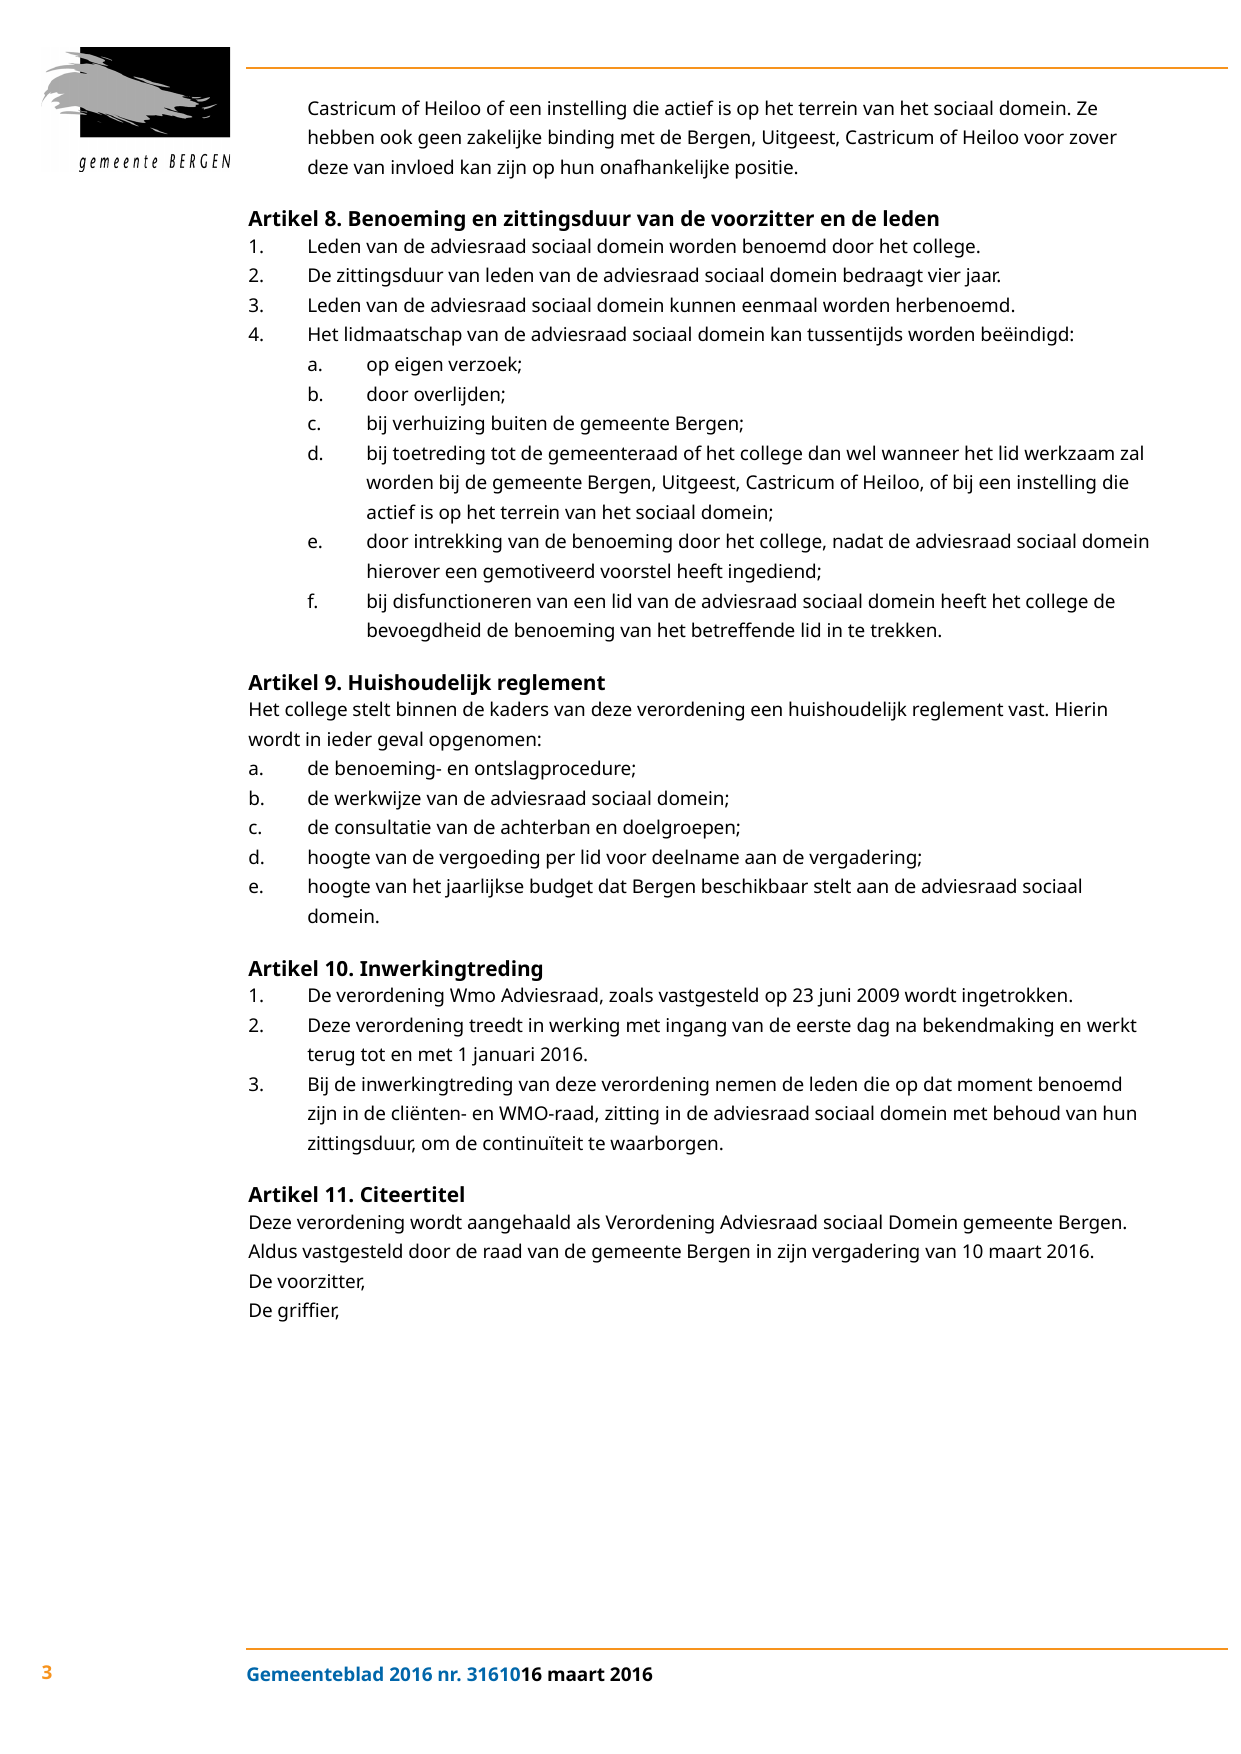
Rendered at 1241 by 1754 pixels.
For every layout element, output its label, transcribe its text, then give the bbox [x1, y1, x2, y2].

text Artikel 8. Benoeming en zittingsduur van de voorzitter en de leden [248, 204, 1152, 233]
text Artikel 10. Inwerkingtreding [248, 954, 1152, 982]
text Aldus vastgesteld door de raad van de gemeente Bergen in zijn vergadering van 10 maart 2016. [248, 1238, 1152, 1264]
list de werkwijze van de adviesraad sociaal domein; [248, 785, 1152, 811]
list door intrekking van de benoeming door het college, nadat de adviesraad sociaal domein hierover een gemotiveerd voorstel heeft ingediend; [307, 529, 1152, 584]
list Het lidmaatschap van de adviesraad sociaal domein kan tussentijds worden beëindigd: [248, 322, 1152, 347]
text wordt in ieder geval opgenomen: [248, 726, 1152, 752]
text Artikel 9. Huishoudelijk reglement [248, 668, 1152, 696]
list de benoeming- en ontslagprocedure; [248, 755, 1152, 781]
list Castricum of Heiloo of een instelling die actief is op het terrein van het sociaal domein. Ze hebben ook geen zakelijke binding met de Bergen, Uitgeest, Castricum of Heiloo voor zover deze van invloed kan zijn op hun onafhankelijke positie. [248, 95, 1152, 180]
list Leden van de adviesraad sociaal domein worden benoemd door het college. [248, 233, 1152, 258]
list bij disfunctioneren van een lid van de adviesraad sociaal domein heeft het college de bevoegdheid de benoeming van het betreffende lid in te trekken. [307, 588, 1152, 643]
list bij toetreding tot de gemeenteraad of het college dan wel wanneer het lid werkzaam zal worden bij de gemeente Bergen, Uitgeest, Castricum of Heiloo, of bij een instelling die actief is op het terrein van het sociaal domein; [307, 440, 1152, 525]
text Deze verordening wordt aangehaald als Verordening Adviesraad sociaal Domein gemeente Bergen. [248, 1209, 1152, 1235]
list hoogte van de vergoeding per lid voor deelname aan de vergadering; [248, 844, 1152, 870]
text De griffier, [248, 1298, 1152, 1323]
list hoogte van het jaarlijkse budget dat Bergen beschikbaar stelt aan de adviesraad sociaal domein. [248, 874, 1152, 929]
list De verordening Wmo Adviesraad, zoals vastgesteld op 23 juni 2009 wordt ingetrokken. [248, 982, 1152, 1008]
list Deze verordening treedt in werking met ingang van de eerste dag na bekendmaking en werkt terug tot en met 1 januari 2016. [248, 1012, 1152, 1067]
text De voorzitter, [248, 1268, 1152, 1294]
list Bij de inwerkingtreding van deze verordening nemen de leden die op dat moment benoemd zijn in de cliënten- en WMO-raad, zitting in de adviesraad sociaal domein met behoud van hun zittingsduur, om de continuïteit te waarborgen. [248, 1071, 1152, 1156]
text Het college stelt binnen de kaders van deze verordening een huishoudelijk reglement vast. Hierin [248, 696, 1152, 722]
text Artikel 11. Citeertitel [248, 1181, 1152, 1209]
list De zittingsduur van leden van de adviesraad sociaal domein bedraagt vier jaar. [248, 262, 1152, 288]
list op eigen verzoek; [307, 351, 1152, 377]
list door overlijden; [307, 381, 1152, 406]
list bij verhuizing buiten de gemeente Bergen; [307, 410, 1152, 436]
list de consultatie van de achterban en doelgroepen; [248, 814, 1152, 840]
picture [41, 47, 231, 172]
list Leden van de adviesraad sociaal domein kunnen eenmaal worden herbenoemd. [248, 292, 1152, 318]
